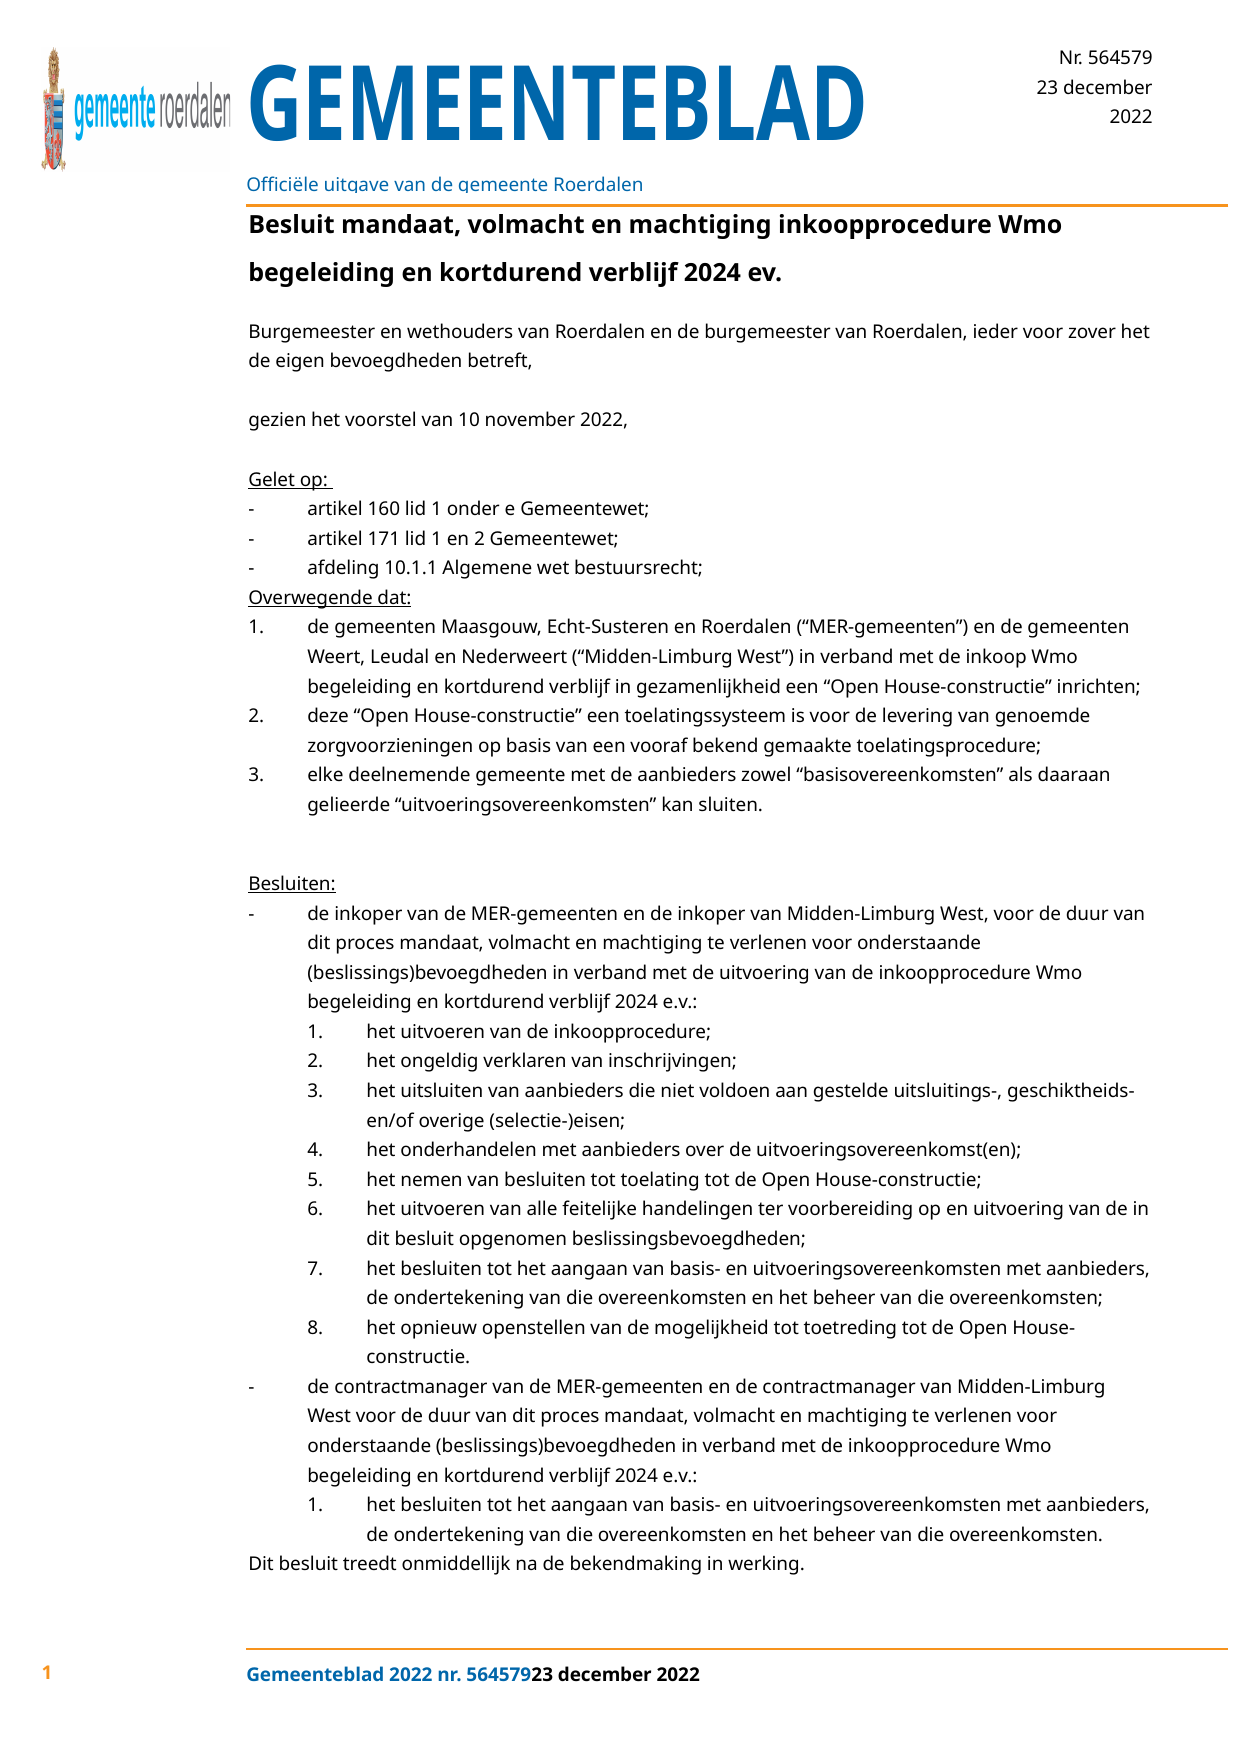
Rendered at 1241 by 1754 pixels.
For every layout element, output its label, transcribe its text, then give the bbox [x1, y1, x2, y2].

list het onderhandelen met aanbieders over de uitvoeringsovereenkomst(en); [307, 1136, 1152, 1162]
list het opnieuw openstellen van de mogelijkheid tot toetreding tot de Open House-constructie. [307, 1314, 1152, 1369]
text Burgemeester en wethouders van Roerdalen en de burgemeester van Roerdalen, ieder voor zover het de eigen bevoegdheden betreft, [248, 318, 1152, 373]
list deze “Open House-constructie” een toelatingssysteem is voor de levering van genoemde zorgvoorzieningen op basis van een vooraf bekend gemaakte toelatingsprocedure; [248, 702, 1152, 758]
list elke deelnemende gemeente met de aanbieders zowel “basisovereenkomsten” als daaraan gelieerde “uitvoeringsovereenkomsten” kan sluiten. [248, 762, 1152, 817]
list het nemen van besluiten tot toelating tot de Open House-constructie; [307, 1166, 1152, 1192]
list het besluiten tot het aangaan van basis- en uitvoeringsovereenkomsten met aanbieders, de ondertekening van die overeenkomsten en het beheer van die overeenkomsten; [307, 1255, 1152, 1310]
list afdeling 10.1.1 Algemene wet bestuursrecht; [248, 554, 1152, 580]
list de contractmanager van de MER-gemeenten en de contractmanager van Midden-Limburg West voor de duur van dit proces mandaat, volmacht en machtiging te verlenen voor onderstaande (beslissings)bevoegdheden in verband met de inkoopprocedure Wmo begeleiding en kortdurend verblijf 2024 e.v.: [248, 1373, 1152, 1487]
text Besluit mandaat, volmacht en machtiging inkoopprocedure Wmo begeleiding en kortdurend verblijf 2024 ev. [248, 207, 1152, 288]
text Gelet op: [248, 466, 1152, 492]
list de inkoper van de MER-gemeenten en de inkoper van Midden-Limburg West, voor de duur van dit proces mandaat, volmacht en machtiging te verlenen voor onderstaande (beslissings)bevoegdheden in verband met de uitvoering van de inkoopprocedure Wmo begeleiding en kortdurend verblijf 2024 e.v.: [248, 900, 1152, 1014]
list artikel 171 lid 1 en 2 Gemeentewet; [248, 525, 1152, 551]
text Besluiten: [248, 870, 1152, 896]
picture [41, 47, 231, 172]
list het uitsluiten van aanbieders die niet voldoen aan gestelde uitsluitings-, geschiktheids- en/of overige (selectie-)eisen; [307, 1077, 1152, 1132]
text Dit besluit treedt onmiddellijk na de bekendmaking in werking. [248, 1551, 1152, 1576]
list het uitvoeren van alle feitelijke handelingen ter voorbereiding op en uitvoering van de in dit besluit opgenomen beslissingsbevoegdheden; [307, 1196, 1152, 1251]
list artikel 160 lid 1 onder e Gemeentewet; [248, 495, 1152, 521]
list de gemeenten Maasgouw, Echt-Susteren en Roerdalen (“MER-gemeenten”) en de gemeenten Weert, Leudal en Nederweert (“Midden-Limburg West”) in verband met de inkoop Wmo begeleiding en kortdurend verblijf in gezamenlijkheid een “Open House-constructie” inrichten; [248, 614, 1152, 699]
text Overwegende dat: [248, 584, 1152, 610]
list het uitvoeren van de inkoopprocedure; [307, 1018, 1152, 1044]
text gezien het voorstel van 10 november 2022, [248, 407, 1152, 432]
list het besluiten tot het aangaan van basis- en uitvoeringsovereenkomsten met aanbieders, de ondertekening van die overeenkomsten en het beheer van die overeenkomsten. [307, 1491, 1152, 1547]
list het ongeldig verklaren van inschrijvingen; [307, 1048, 1152, 1073]
